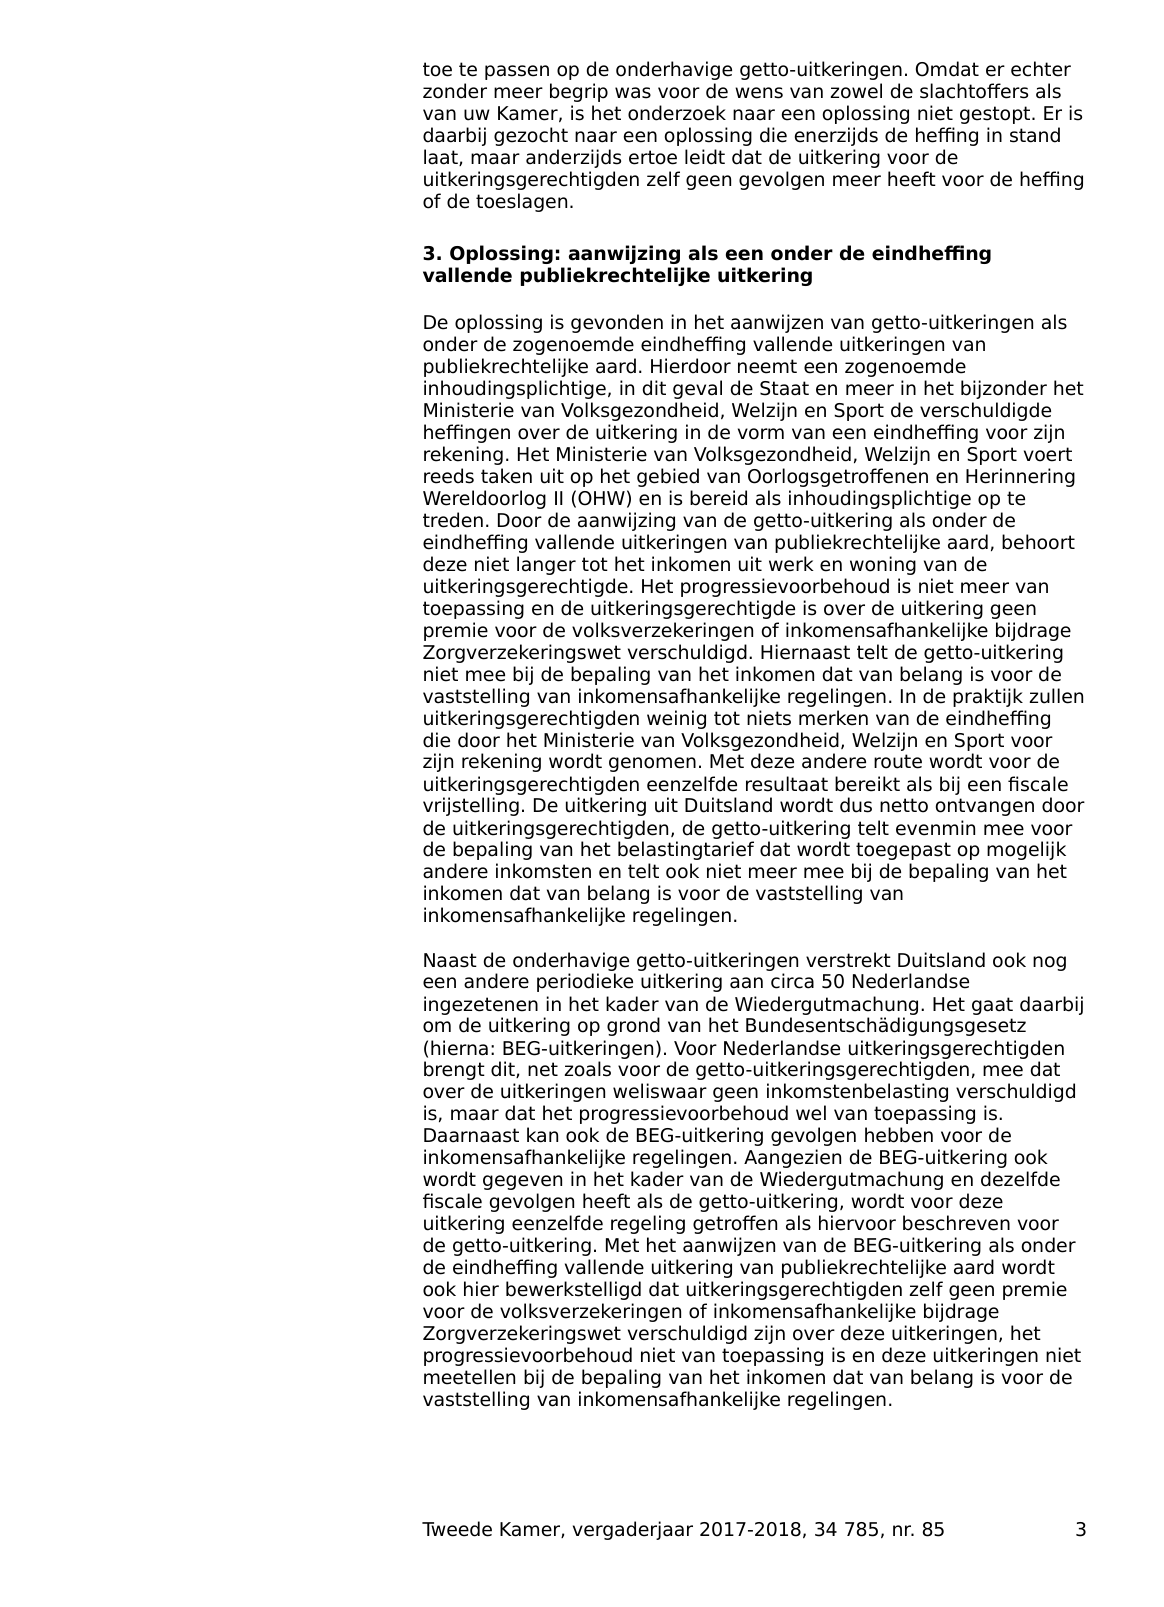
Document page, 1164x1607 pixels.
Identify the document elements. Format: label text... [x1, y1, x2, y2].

text toe te passen op de onderhavige getto-uitkeringen. Omdat er echter zonder meer begrip was voor de wens van zowel de slachtoffers als van uw Kamer, is het onderzoek naar een oplossing niet gestopt. Er is daarbij gezocht naar een oplossing die enerzijds de heffing in stand laat, maar anderzijds ertoe leidt dat de uitkering voor de uitkeringsgerechtigden zelf geen gevolgen meer heeft voor de heffing of de toeslagen. [422, 59, 1087, 213]
text De oplossing is gevonden in het aanwijzen van getto-uitkeringen als onder de zogenoemde eindheffing vallende uitkeringen van publiekrechtelijke aard. Hierdoor neemt een zogenoemde inhoudingsplichtige, in dit geval de Staat en meer in het bijzonder het Ministerie van Volksgezondheid, Welzijn en Sport de verschuldigde heffingen over de uitkering in de vorm van een eindheffing voor zijn rekening. Het Ministerie van Volksgezondheid, Welzijn en Sport voert reeds taken uit op het gebied van Oorlogsgetroffenen en Herinnering Wereldoorlog II (OHW) en is bereid als inhoudingsplichtige op te treden. Door de aanwijzing van de getto-uitkering als onder de eindheffing vallende uitkeringen van publiekrechtelijke aard, behoort deze niet langer tot het inkomen uit werk en woning van de uitkeringsgerechtigde. Het progressievoorbehoud is niet meer van toepassing en de uitkeringsgerechtigde is over de uitkering geen premie voor de volksverzekeringen of inkomensafhankelijke bijdrage Zorgverzekeringswet verschuldigd. Hiernaast telt de getto-uitkering niet mee bij de bepaling van het inkomen dat van belang is voor de vaststelling van inkomensafhankelijke regelingen. In de praktijk zullen uitkeringsgerechtigden weinig tot niets merken van de eindheffing die door het Ministerie van Volksgezondheid, Welzijn en Sport voor zijn rekening wordt genomen. Met deze andere route wordt voor de uitkeringsgerechtigden eenzelfde resultaat bereikt als bij een fiscale vrijstelling. De uitkering uit Duitsland wordt dus netto ontvangen door de uitkeringsgerechtigden, de getto-uitkering telt evenmin mee voor de bepaling van het belastingtarief dat wordt toegepast op mogelijk andere inkomsten en telt ook niet meer mee bij de bepaling van het inkomen dat van belang is voor de vaststelling van inkomensafhankelijke regelingen. [422, 312, 1087, 927]
text Naast de onderhavige getto-uitkeringen verstrekt Duitsland ook nog een andere periodieke uitkering aan circa 50 Nederlandse ingezetenen in het kader van de Wiedergutmachung. Het gaat daarbij om de uitkering op grond van het Bundesentschädigungsgesetz (hierna: BEG-uitkeringen). Voor Nederlandse uitkeringsgerechtigden brengt dit, net zoals voor de getto-uitkeringsgerechtigden, mee dat over de uitkeringen weliswaar geen inkomstenbelasting verschuldigd is, maar dat het progressievoorbehoud wel van toepassing is. Daarnaast kan ook de BEG-uitkering gevolgen hebben voor de inkomensafhankelijke regelingen. Aangezien de BEG-uitkering ook wordt gegeven in het kader van de Wiedergutmachung en dezelfde fiscale gevolgen heeft als de getto-uitkering, wordt voor deze uitkering eenzelfde regeling getroffen als hiervoor beschreven voor de getto-uitkering. Met het aanwijzen van de BEG-uitkering als onder de eindheffing vallende uitkering van publiekrechtelijke aard wordt ook hier bewerkstelligd dat uitkeringsgerechtigden zelf geen premie voor de volksverzekeringen of inkomensafhankelijke bijdrage Zorgverzekeringswet verschuldigd zijn over deze uitkeringen, het progressievoorbehoud niet van toepassing is en deze uitkeringen niet meetellen bij de bepaling van het inkomen dat van belang is voor de vaststelling van inkomensafhankelijke regelingen. [422, 949, 1087, 1411]
subtitle 3. Oplossing: aanwijzing als een onder de eindheffing vallende publiekrechtelijke uitkering [422, 243, 1087, 287]
